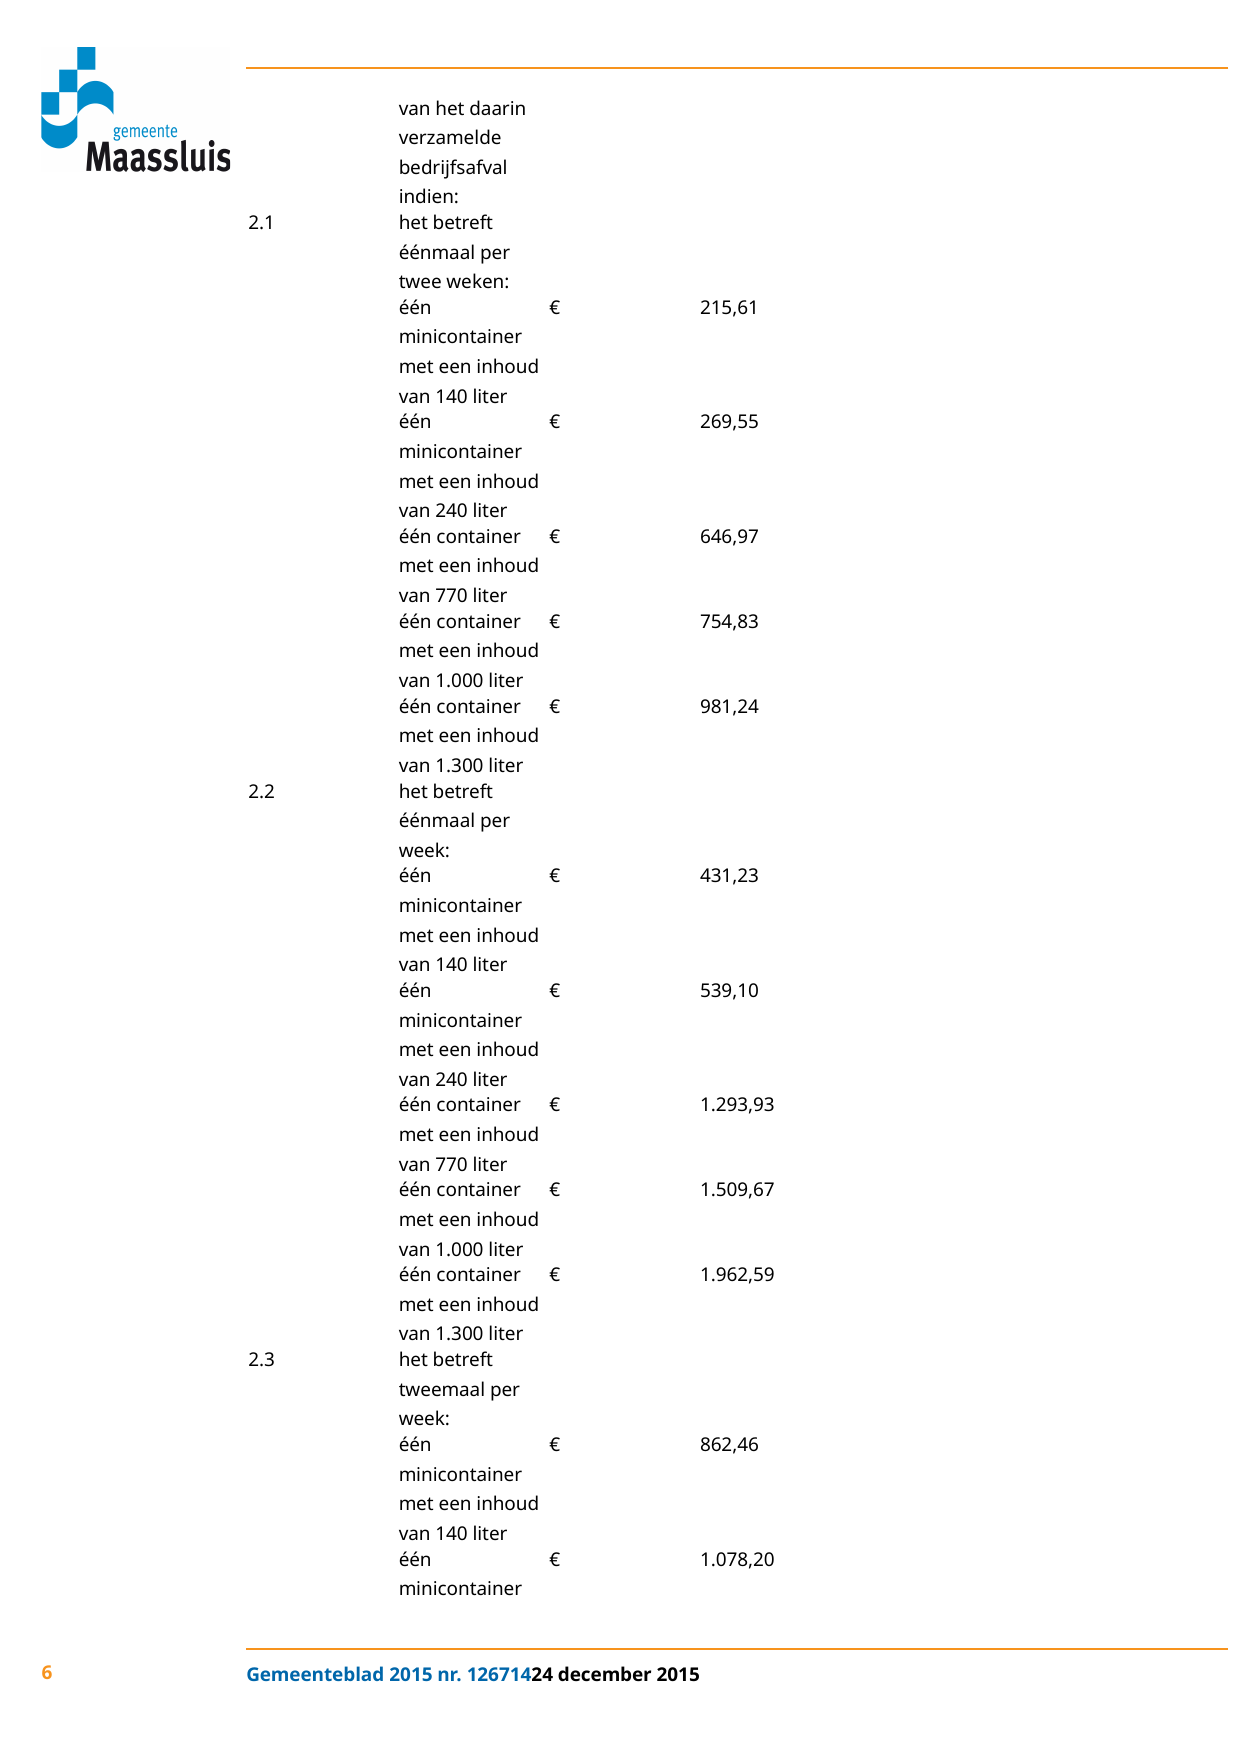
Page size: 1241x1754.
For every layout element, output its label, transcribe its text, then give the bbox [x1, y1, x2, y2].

table_cell [1001, 409, 1152, 523]
table_cell van het daarin verzamelde bedrijfsafval indien: [399, 95, 549, 209]
table_cell [850, 1177, 1001, 1261]
table_cell [248, 1431, 398, 1546]
table_cell het betreft éénmaal per week: [399, 778, 549, 863]
picture [41, 47, 231, 172]
table_cell [1001, 608, 1152, 693]
table_cell [850, 294, 1001, 409]
table_cell één container met een inhoud van 1.000 liter [399, 1177, 549, 1261]
table_cell 754,83 [700, 608, 850, 693]
table_cell [700, 209, 850, 294]
table_cell [1001, 693, 1152, 778]
table_cell [700, 1346, 850, 1431]
table_cell één container met een inhoud van 770 liter [399, 523, 549, 608]
table_cell 539,10 [700, 977, 850, 1092]
table_cell 646,97 [700, 523, 850, 608]
table_cell [850, 608, 1001, 693]
table_cell € [549, 294, 700, 409]
table_cell € [549, 1546, 700, 1601]
table_cell het betreft tweemaal per week: [399, 1346, 549, 1431]
table_cell [850, 409, 1001, 523]
table_cell € [549, 977, 700, 1092]
table_cell [1001, 294, 1152, 409]
table_cell één minicontainer met een inhoud van 140 liter [399, 863, 549, 977]
table_cell het betreft éénmaal per twee weken: [399, 209, 549, 294]
table_cell [850, 209, 1001, 294]
table_cell één minicontainer met een inhoud van 140 liter [399, 1431, 549, 1546]
table_cell 1.078,20 [700, 1546, 850, 1601]
table_cell [850, 778, 1001, 863]
table_cell [248, 1546, 398, 1601]
table_cell 431,23 [700, 863, 850, 977]
table_cell [850, 1092, 1001, 1177]
table_cell [248, 409, 398, 523]
table_cell [850, 693, 1001, 778]
table_cell [1001, 1431, 1152, 1546]
table_cell [850, 523, 1001, 608]
table_cell [850, 863, 1001, 977]
table_cell [850, 1546, 1001, 1601]
table_cell € [549, 1177, 700, 1261]
table_cell € [549, 608, 700, 693]
table_cell [700, 95, 850, 209]
table_cell € [549, 863, 700, 977]
table_cell 2.3 [248, 1346, 398, 1431]
table_cell [248, 608, 398, 693]
table_cell [1001, 1346, 1152, 1431]
table_cell [1001, 1177, 1152, 1261]
table_cell één container met een inhoud van 1.300 liter [399, 693, 549, 778]
table_cell € [549, 409, 700, 523]
table_cell één container met een inhoud van 1.000 liter [399, 608, 549, 693]
table_cell [248, 693, 398, 778]
table_cell € [549, 693, 700, 778]
table_cell [248, 1261, 398, 1346]
table_cell [1001, 778, 1152, 863]
table_cell 1.509,67 [700, 1177, 850, 1261]
table_cell [248, 523, 398, 608]
table_cell € [549, 1261, 700, 1346]
table_cell [549, 778, 700, 863]
table_cell [1001, 863, 1152, 977]
table_cell [248, 863, 398, 977]
table_cell [549, 1346, 700, 1431]
table_cell één minicontainer [399, 1546, 549, 1601]
table_cell 215,61 [700, 294, 850, 409]
picture [41, 47, 77, 92]
table_cell 269,55 [700, 409, 850, 523]
table_cell [248, 294, 398, 409]
table_cell [850, 977, 1001, 1092]
table_cell [1001, 209, 1152, 294]
table_cell [850, 1431, 1001, 1546]
table_cell [850, 95, 1001, 209]
table_cell € [549, 1431, 700, 1546]
table_cell € [549, 523, 700, 608]
table_cell 2.2 [248, 778, 398, 863]
table_cell [1001, 977, 1152, 1092]
table_cell 981,24 [700, 693, 850, 778]
table_cell één container met een inhoud van 770 liter [399, 1092, 549, 1177]
table_cell [248, 1092, 398, 1177]
table_cell [700, 778, 850, 863]
table_cell één container met een inhoud van 1.300 liter [399, 1261, 549, 1346]
table_cell [850, 1346, 1001, 1431]
table_cell [248, 1177, 398, 1261]
table_cell [1001, 95, 1152, 209]
table_cell [549, 95, 700, 209]
table_cell één minicontainer met een inhoud van 140 liter [399, 294, 549, 409]
table_cell één minicontainer met een inhoud van 240 liter [399, 977, 549, 1092]
table_cell [1001, 1546, 1152, 1601]
table_cell [549, 209, 700, 294]
table_cell [1001, 1261, 1152, 1346]
table_cell [1001, 523, 1152, 608]
table_cell [1001, 1092, 1152, 1177]
table_cell 2.1 [248, 209, 398, 294]
table_cell 1.293,93 [700, 1092, 850, 1177]
table_cell 862,46 [700, 1431, 850, 1546]
table_cell 1.962,59 [700, 1261, 850, 1346]
table_cell één minicontainer met een inhoud van 240 liter [399, 409, 549, 523]
table_cell [850, 1261, 1001, 1346]
table_cell [248, 977, 398, 1092]
table_cell [248, 95, 398, 209]
table_cell € [549, 1092, 700, 1177]
